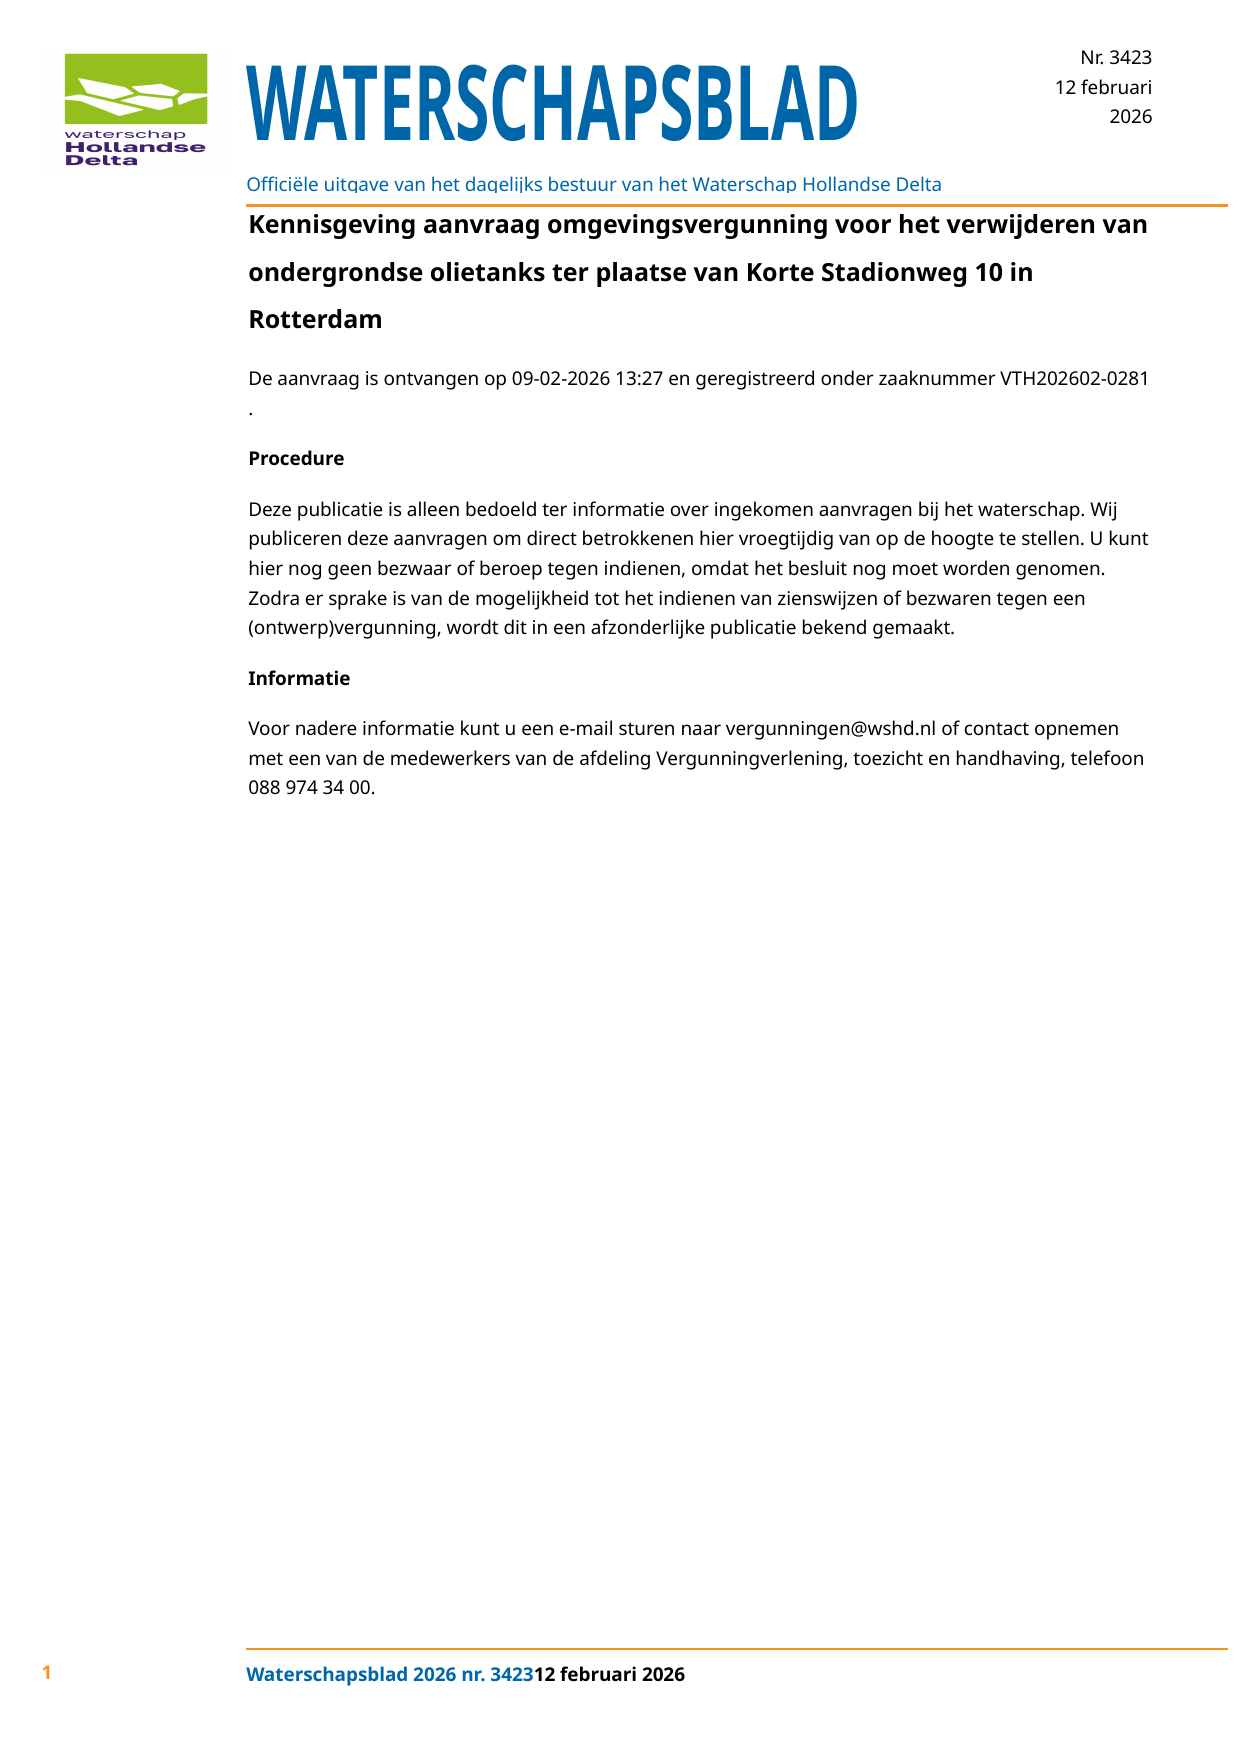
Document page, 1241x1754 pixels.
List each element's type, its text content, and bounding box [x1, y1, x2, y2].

text Procedure [248, 446, 1152, 471]
text Voor nadere informatie kunt u een e-mail sturen naar vergunningen@wshd.nl of contact opnemen met een van de medewerkers van de afdeling Vergunningverlening, toezicht en handhaving, telefoon 088 974 34 00. [248, 715, 1152, 800]
picture [41, 47, 231, 172]
text De aanvraag is ontvangen op 09-02-2026 13:27 en geregistreerd onder zaaknummer VTH202602-0281 . [248, 366, 1152, 421]
text Deze publicatie is alleen bedoeld ter informatie over ingekomen aanvragen bij het waterschap. Wij publiceren deze aanvragen om direct betrokkenen hier vroegtijdig van op de hoogte te stellen. U kunt hier nog geen bezwaar of beroep tegen indienen, omdat het besluit nog moet worden genomen. Zodra er sprake is van de mogelijkheid tot het indienen van zienswijzen of bezwaren tegen een (ontwerp)vergunning, wordt dit in een afzonderlijke publicatie bekend gemaakt. [248, 496, 1152, 640]
text Informatie [248, 665, 1152, 690]
text Kennisgeving aanvraag omgevingsvergunning voor het verwijderen van ondergrondse olietanks ter plaatse van Korte Stadionweg 10 in Rotterdam [248, 207, 1152, 336]
